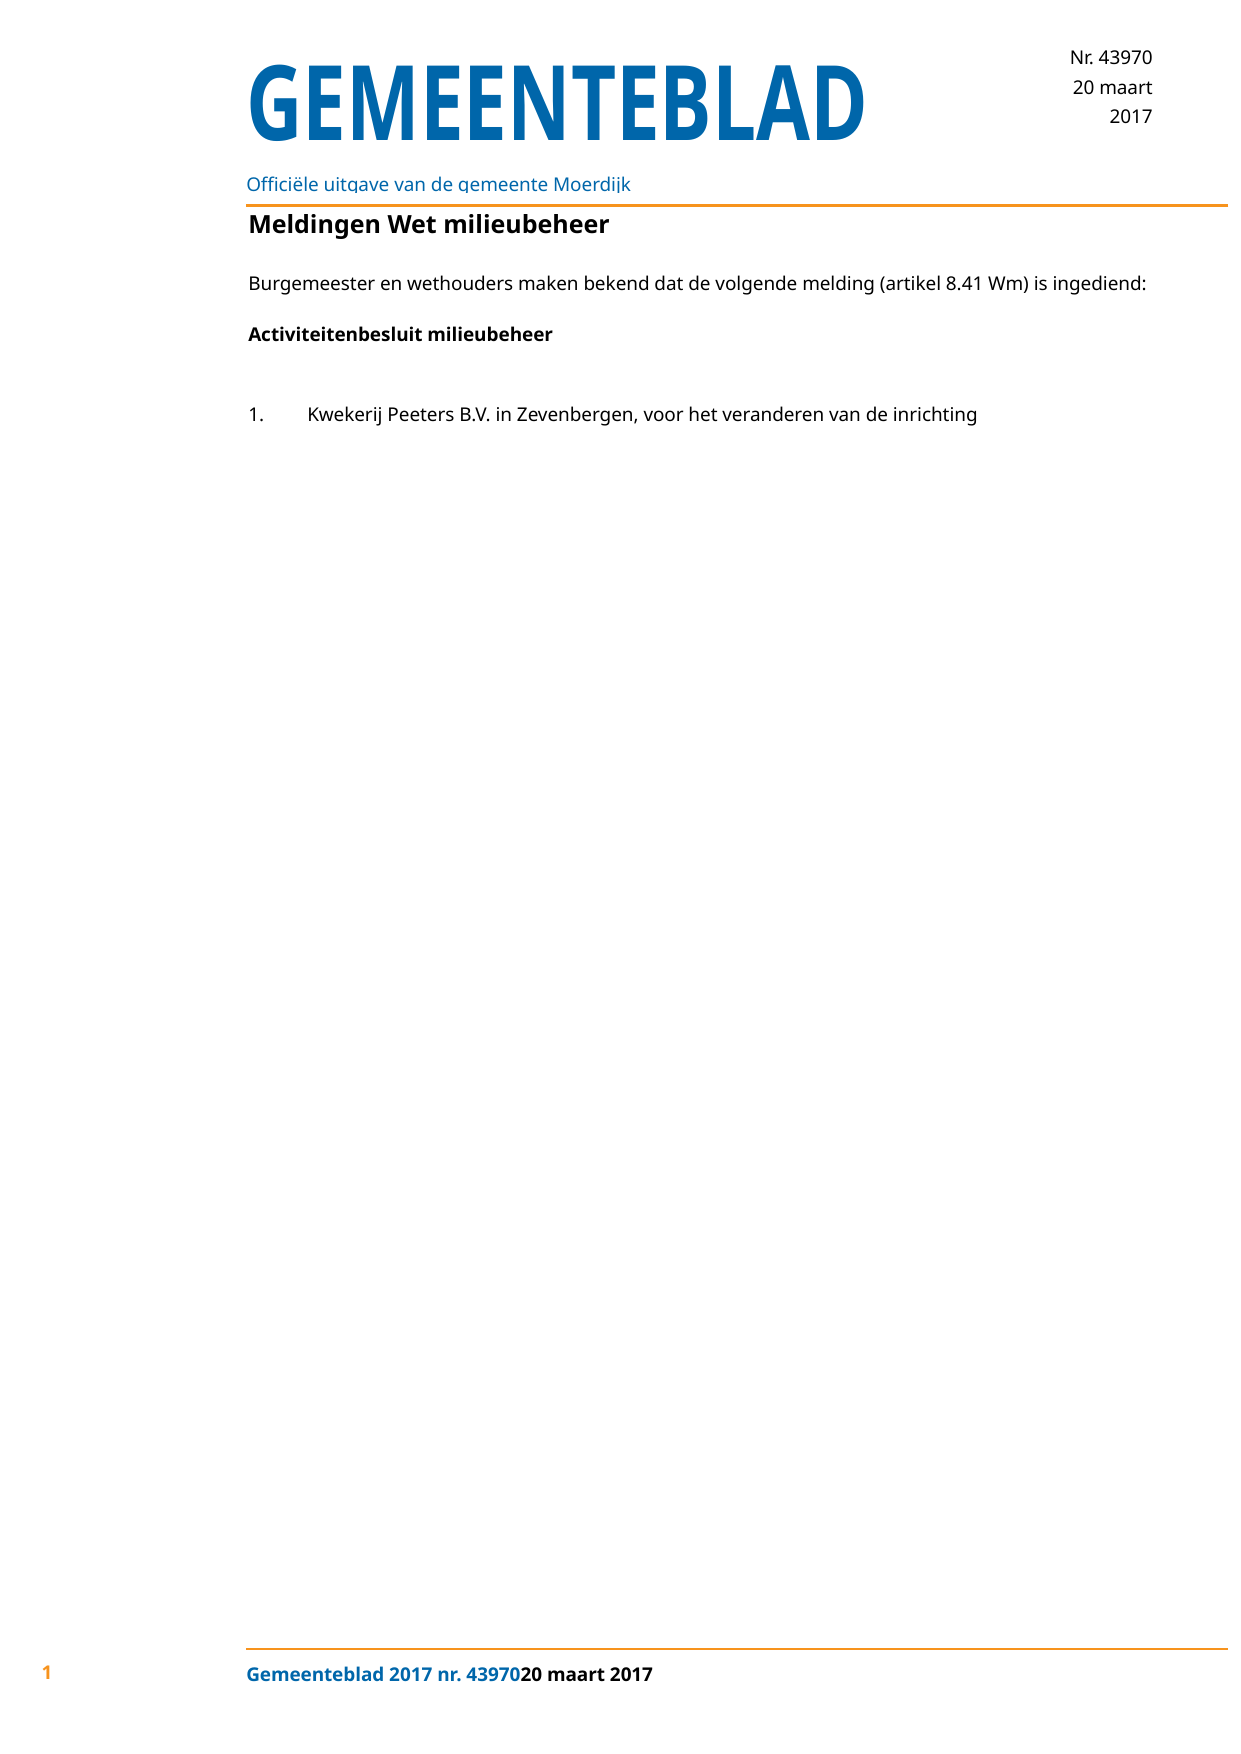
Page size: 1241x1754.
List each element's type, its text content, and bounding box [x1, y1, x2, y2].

list Kwekerij Peeters B.V. in Zevenbergen, voor het veranderen van de inrichting [248, 401, 1152, 426]
text Meldingen Wet milieubeheer [248, 207, 1152, 241]
text Activiteitenbesluit milieubeheer [248, 321, 1152, 346]
text Burgemeester en wethouders maken bekend dat de volgende melding (artikel 8.41 Wm) is ingediend: [248, 270, 1152, 296]
picture [41, 47, 231, 172]
